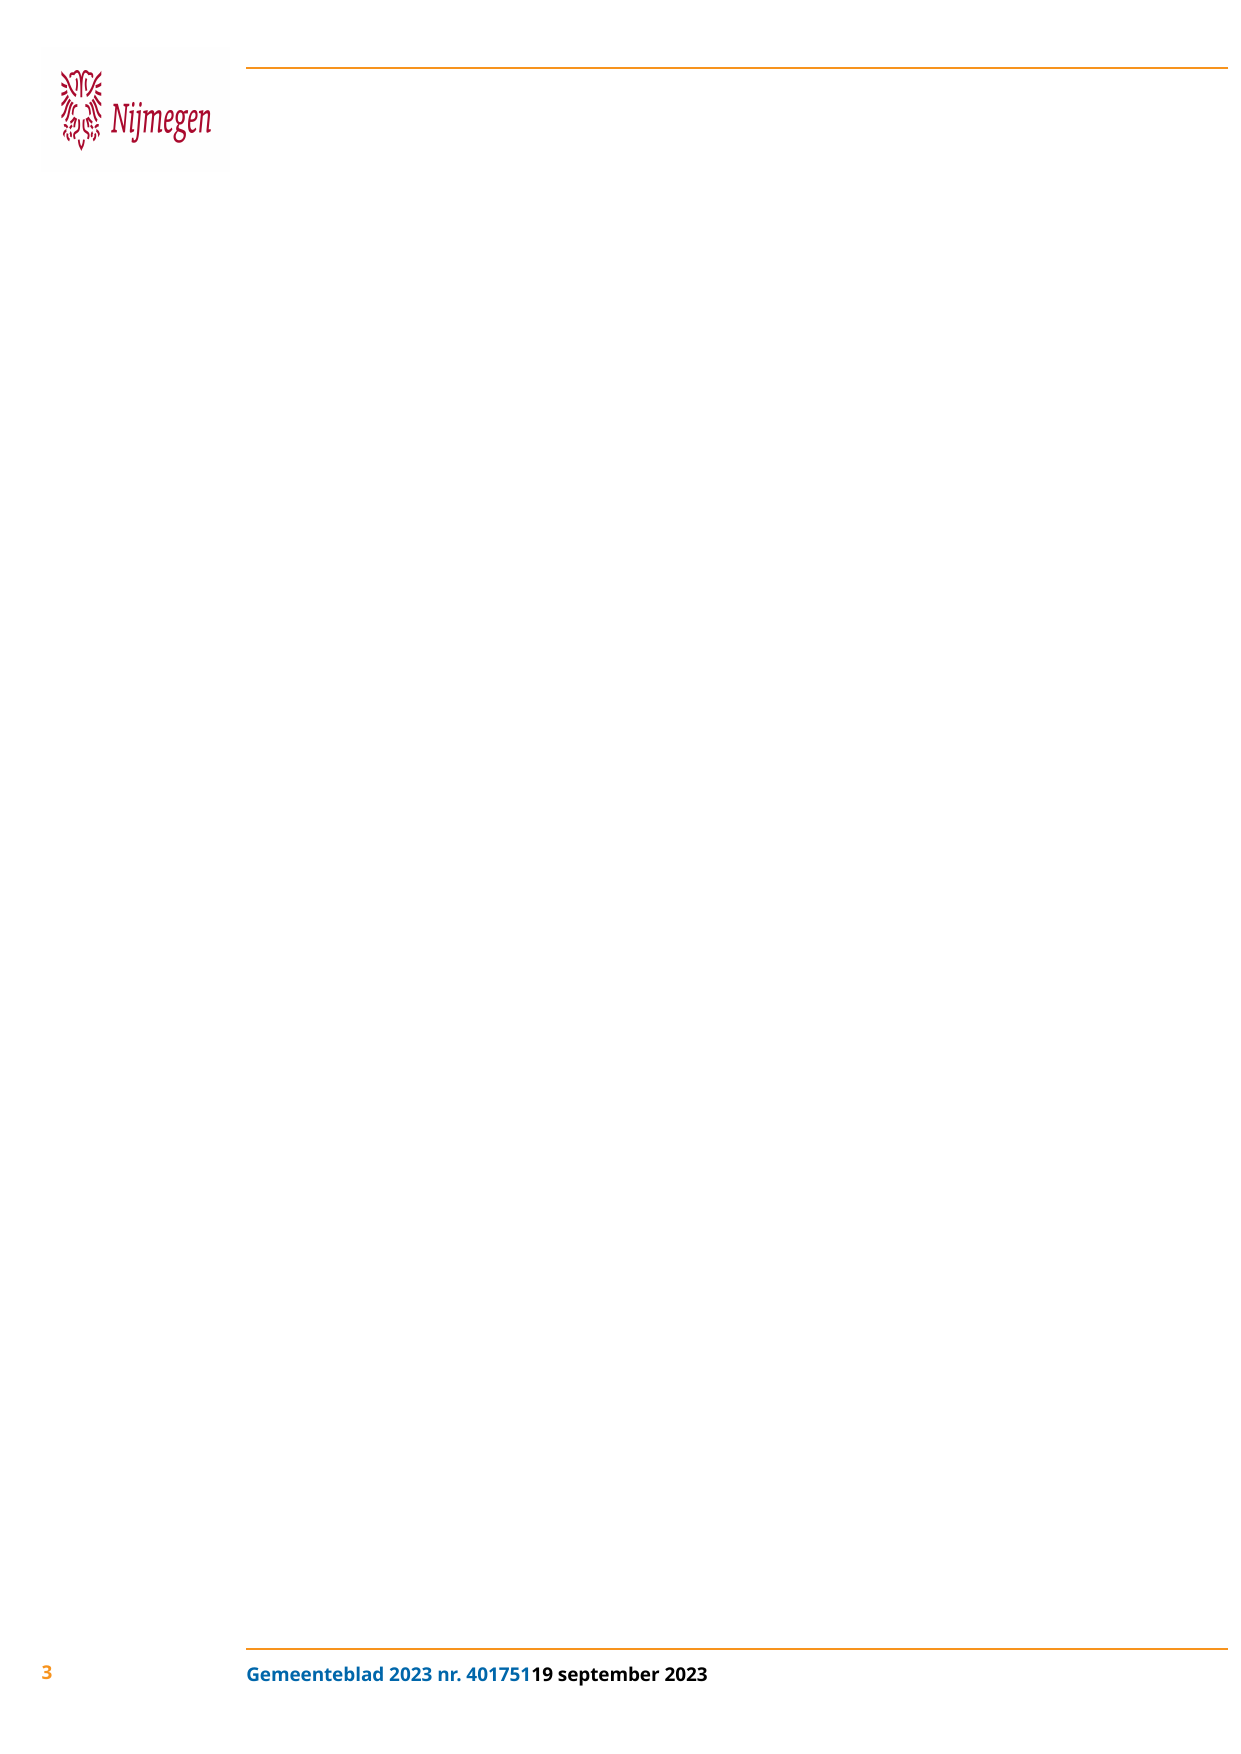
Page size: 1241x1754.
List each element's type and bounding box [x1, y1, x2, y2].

picture [41, 47, 231, 172]
